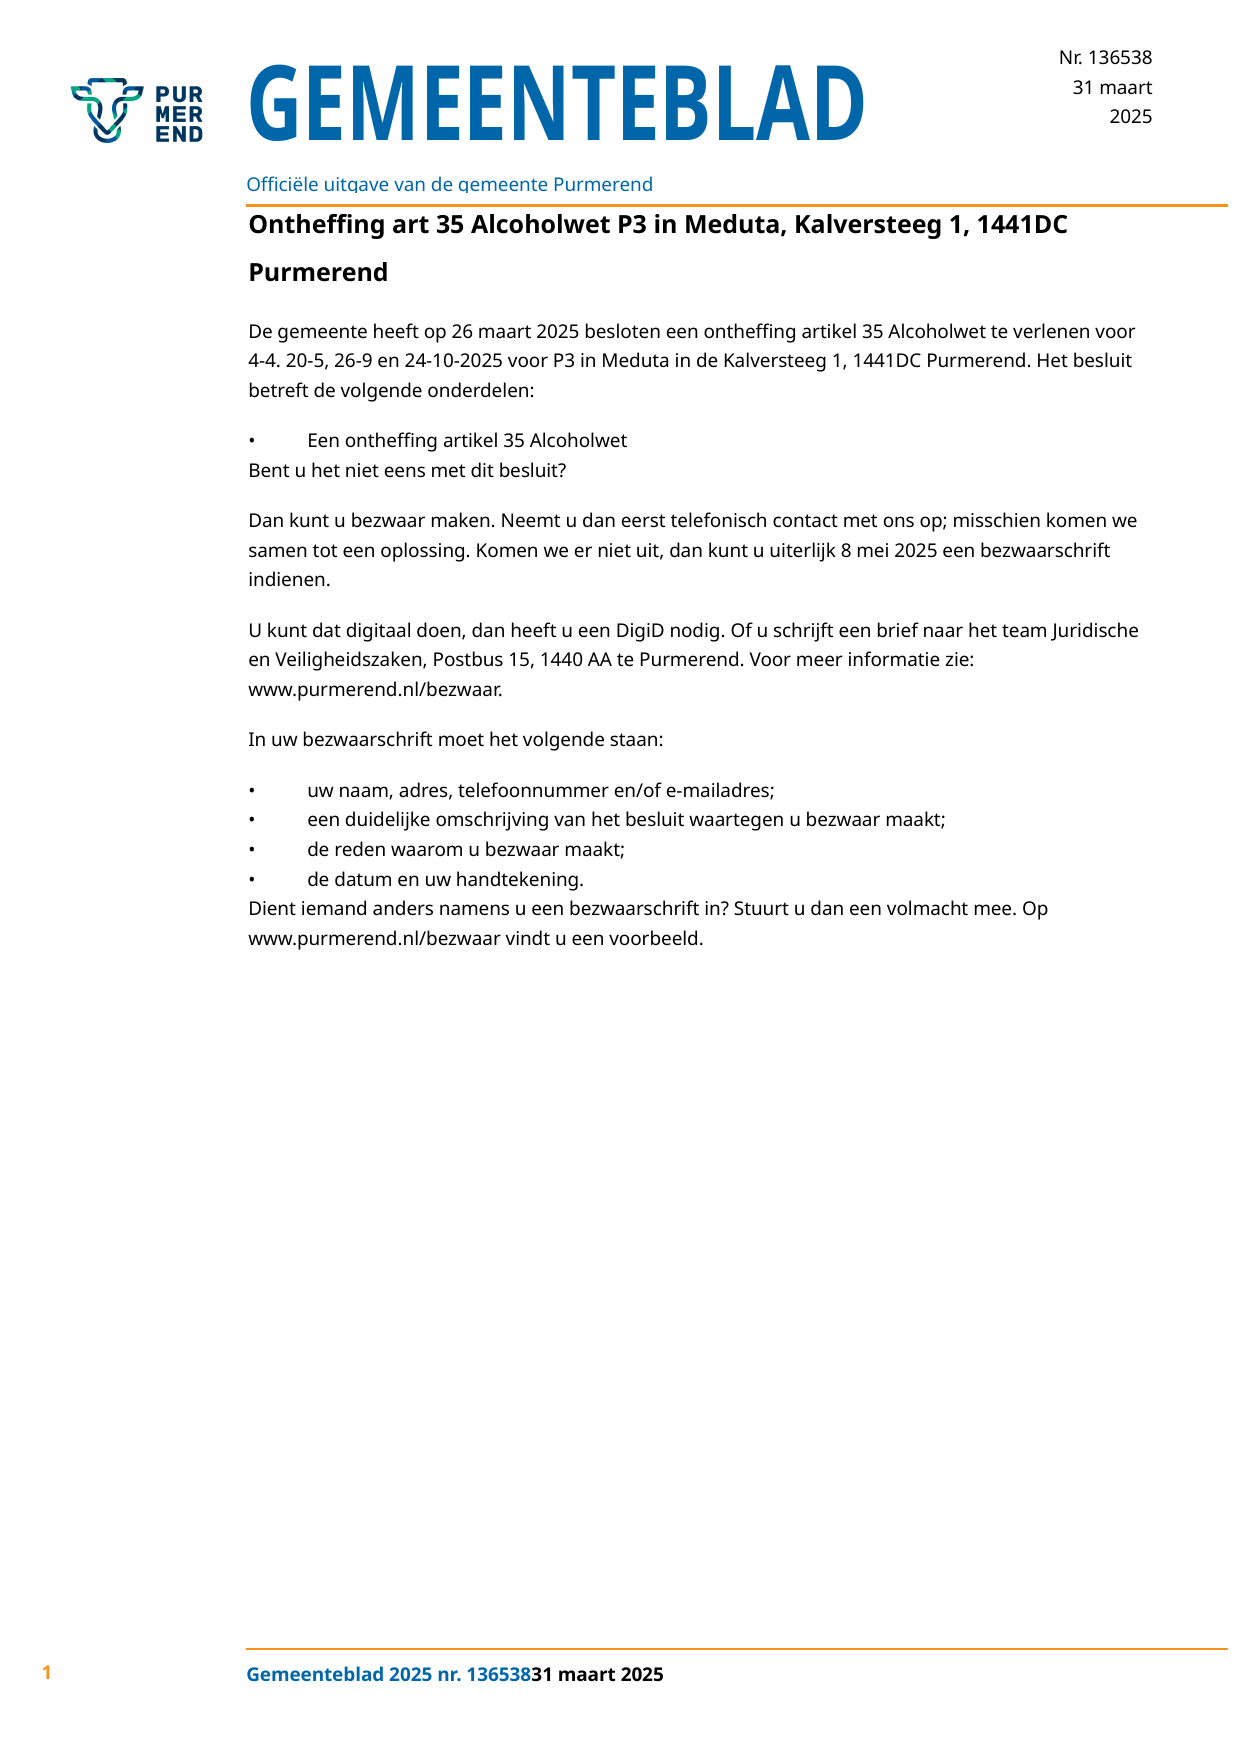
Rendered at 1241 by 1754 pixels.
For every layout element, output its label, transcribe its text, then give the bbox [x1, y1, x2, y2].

text De gemeente heeft op 26 maart 2025 besloten een ontheffing artikel 35 Alcoholwet te verlenen voor 4-4. 20-5, 26-9 en 24-10-2025 voor P3 in Meduta in de Kalversteeg 1, 1441DC Purmerend. Het besluit betreft de volgende onderdelen: [248, 318, 1152, 403]
text Dient iemand anders namens u een bezwaarschrift in? Stuurt u dan een volmacht mee. Op www.purmerend.nl/bezwaar vindt u een voorbeeld. [248, 895, 1152, 951]
list de datum en uw handtekening. [248, 866, 1152, 892]
list een duidelijke omschrijving van het besluit waartegen u bezwaar maakt; [248, 807, 1152, 832]
text Dan kunt u bezwaar maken. Neemt u dan eerst telefonisch contact met ons op; misschien komen we samen tot een oplossing. Komen we er niet uit, dan kunt u uiterlijk 8 mei 2025 een bezwaarschrift indienen. [248, 507, 1152, 592]
text U kunt dat digitaal doen, dan heeft u een DigiD nodig. Of u schrijft een brief naar het team Juridische en Veiligheidszaken, Postbus 15, 1440 AA te Purmerend. Voor meer informatie zie: www.purmerend.nl/bezwaar. [248, 617, 1152, 702]
text Bent u het niet eens met dit besluit? [248, 457, 1152, 483]
list uw naam, adres, telefoonnummer en/of e-mailadres; [248, 777, 1152, 803]
list Een ontheffing artikel 35 Alcoholwet [248, 427, 1152, 453]
list de reden waarom u bezwaar maakt; [248, 836, 1152, 862]
picture [41, 47, 231, 172]
text Ontheffing art 35 Alcoholwet P3 in Meduta, Kalversteeg 1, 1441DC Purmerend [248, 207, 1152, 288]
text In uw bezwaarschrift moet het volgende staan: [248, 727, 1152, 752]
